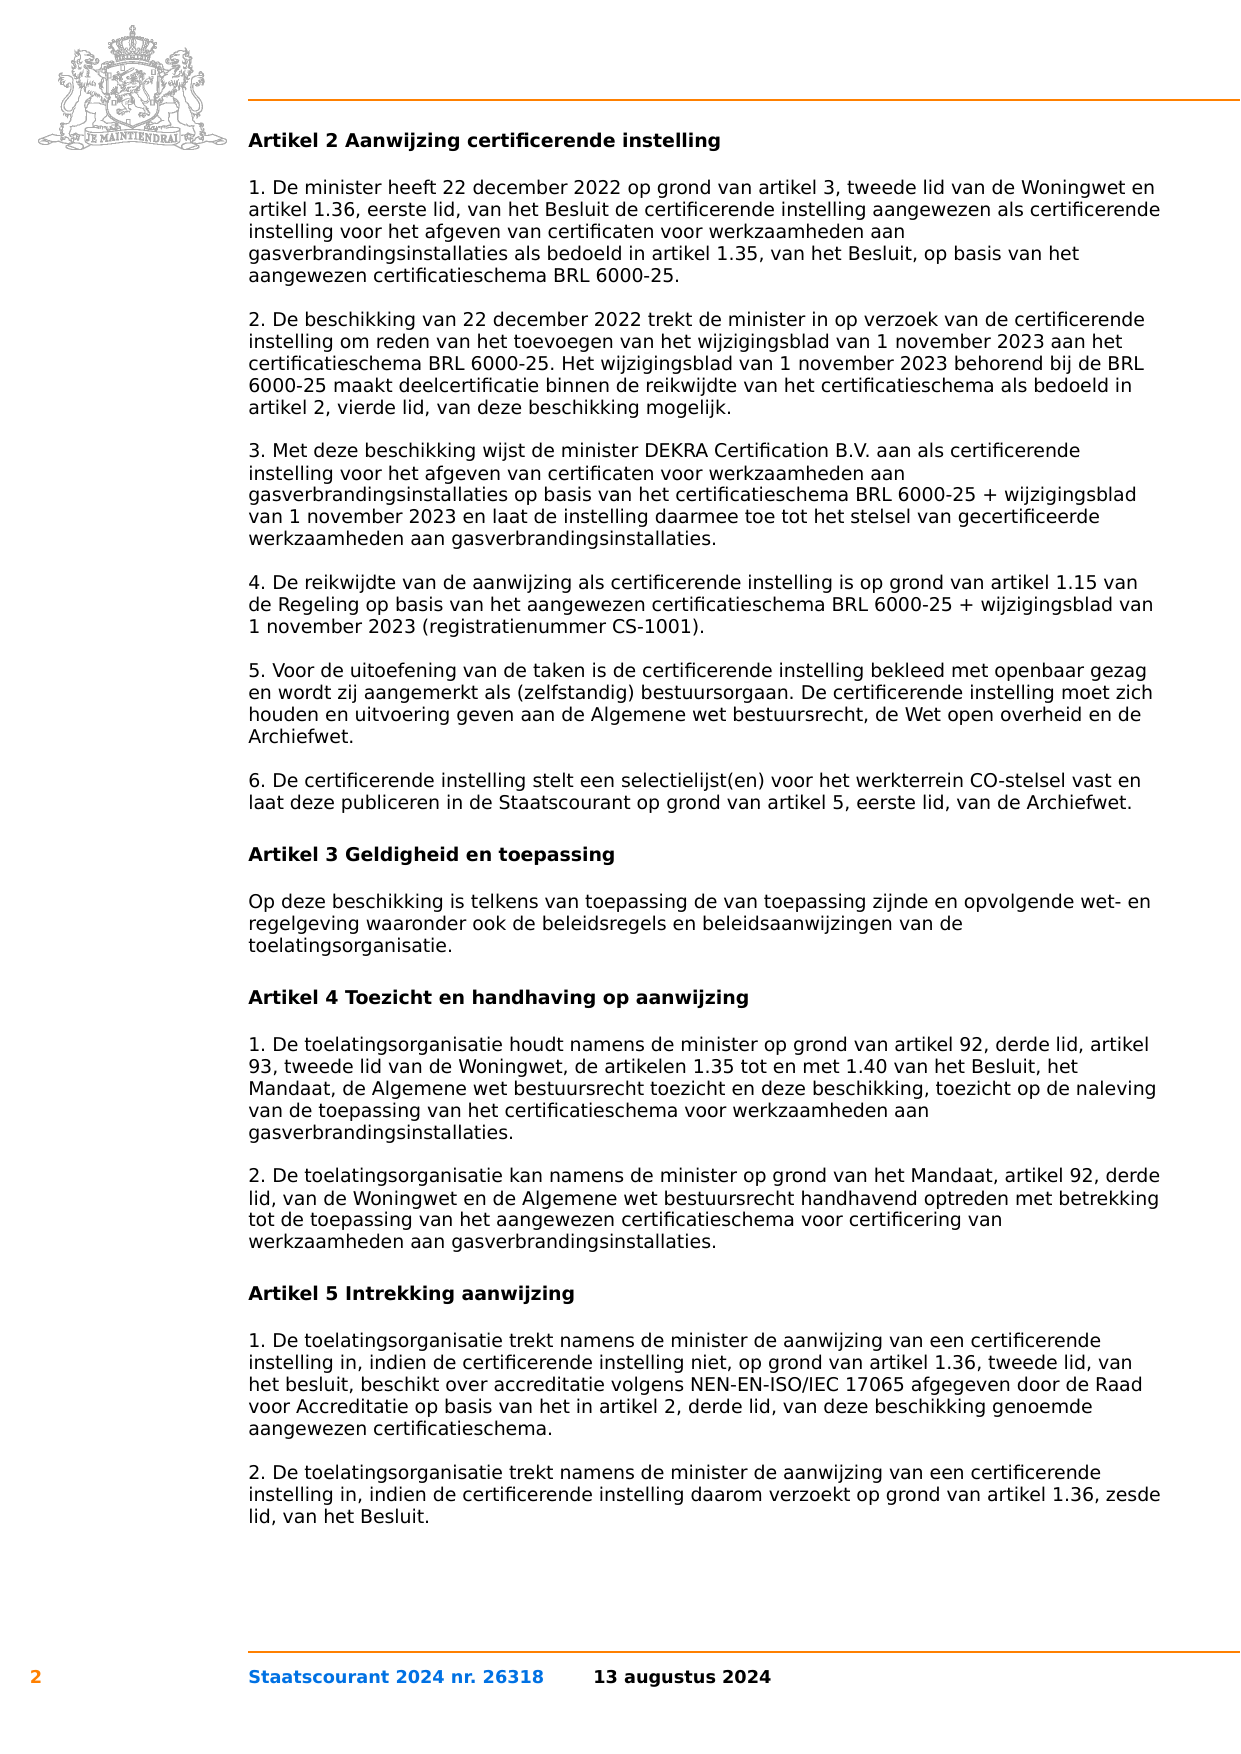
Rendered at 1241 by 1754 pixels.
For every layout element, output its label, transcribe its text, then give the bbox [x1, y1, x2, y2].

text 1. De minister heeft 22 december 2022 op grond van artikel 3, tweede lid van de Woningwet en artikel 1.36, eerste lid, van het Besluit de certificerende instelling aangewezen als certificerende instelling voor het afgeven van certificaten voor werkzaamheden aan gasverbrandingsinstallaties als bedoeld in artikel 1.35, van het Besluit, op basis van het aangewezen certificatieschema BRL 6000-25. [248, 177, 1163, 287]
subtitle Artikel 5 Intrekking aanwijzing [248, 1283, 1163, 1305]
text 4. De reikwijdte van de aanwijzing als certificerende instelling is op grond van artikel 1.15 van de Regeling op basis van het aangewezen certificatieschema BRL 6000-25 + wijzigingsblad van 1 november 2023 (registratienummer CS-1001). [248, 572, 1163, 638]
picture [38, 25, 227, 150]
text Op deze beschikking is telkens van toepassing de van toepassing zijnde en opvolgende wet- en regelgeving waaronder ook de beleidsregels en beleidsaanwijzingen van de toelatingsorganisatie. [248, 891, 1163, 957]
text 5. Voor de uitoefening van de taken is de certificerende instelling bekleed met openbaar gezag en wordt zij aangemerkt als (zelfstandig) bestuursorgaan. De certificerende instelling moet zich houden en uitvoering geven aan de Algemene wet bestuursrecht, de Wet open overheid en de Archiefwet. [248, 660, 1163, 748]
text 1. De toelatingsorganisatie houdt namens de minister op grond van artikel 92, derde lid, artikel 93, tweede lid van de Woningwet, de artikelen 1.35 tot en met 1.40 van het Besluit, het Mandaat, de Algemene wet bestuursrecht toezicht en deze beschikking, toezicht op de naleving van de toepassing van het certificatieschema voor werkzaamheden aan gasverbrandingsinstallaties. [248, 1034, 1163, 1143]
subtitle Artikel 2 Aanwijzing certificerende instelling [248, 130, 1163, 152]
text 6. De certificerende instelling stelt een selectielijst(en) voor het werkterrein CO-stelsel vast en laat deze publiceren in de Staatscourant op grond van artikel 5, eerste lid, van de Archiefwet. [248, 770, 1163, 814]
subtitle Artikel 3 Geldigheid en toepassing [248, 844, 1163, 866]
subtitle Artikel 4 Toezicht en handhaving op aanwijzing [248, 987, 1163, 1009]
text 3. Met deze beschikking wijst de minister DEKRA Certification B.V. aan als certificerende instelling voor het afgeven van certificaten voor werkzaamheden aan gasverbrandingsinstallaties op basis van het certificatieschema BRL 6000-25 + wijzigingsblad van 1 november 2023 en laat de instelling daarmee toe tot het stelsel van gecertificeerde werkzaamheden aan gasverbrandingsinstallaties. [248, 440, 1163, 550]
text 2. De toelatingsorganisatie trekt namens de minister de aanwijzing van een certificerende instelling in, indien de certificerende instelling daarom verzoekt op grond van artikel 1.36, zesde lid, van het Besluit. [248, 1462, 1163, 1528]
text 2. De beschikking van 22 december 2022 trekt de minister in op verzoek van de certificerende instelling om reden van het toevoegen van het wijzigingsblad van 1 november 2023 aan het certificatieschema BRL 6000-25. Het wijzigingsblad van 1 november 2023 behorend bij de BRL 6000-25 maakt deelcertificatie binnen de reikwijdte van het certificatieschema als bedoeld in artikel 2, vierde lid, van deze beschikking mogelijk. [248, 309, 1163, 418]
text 1. De toelatingsorganisatie trekt namens de minister de aanwijzing van een certificerende instelling in, indien de certificerende instelling niet, op grond van artikel 1.36, tweede lid, van het besluit, beschikt over accreditatie volgens NEN-EN-ISO/IEC 17065 afgegeven door de Raad voor Accreditatie op basis van het in artikel 2, derde lid, van deze beschikking genoemde aangewezen certificatieschema. [248, 1330, 1163, 1440]
text 2. De toelatingsorganisatie kan namens de minister op grond van het Mandaat, artikel 92, derde lid, van de Woningwet en de Algemene wet bestuursrecht handhavend optreden met betrekking tot de toepassing van het aangewezen certificatieschema voor certificering van werkzaamheden aan gasverbrandingsinstallaties. [248, 1165, 1163, 1253]
